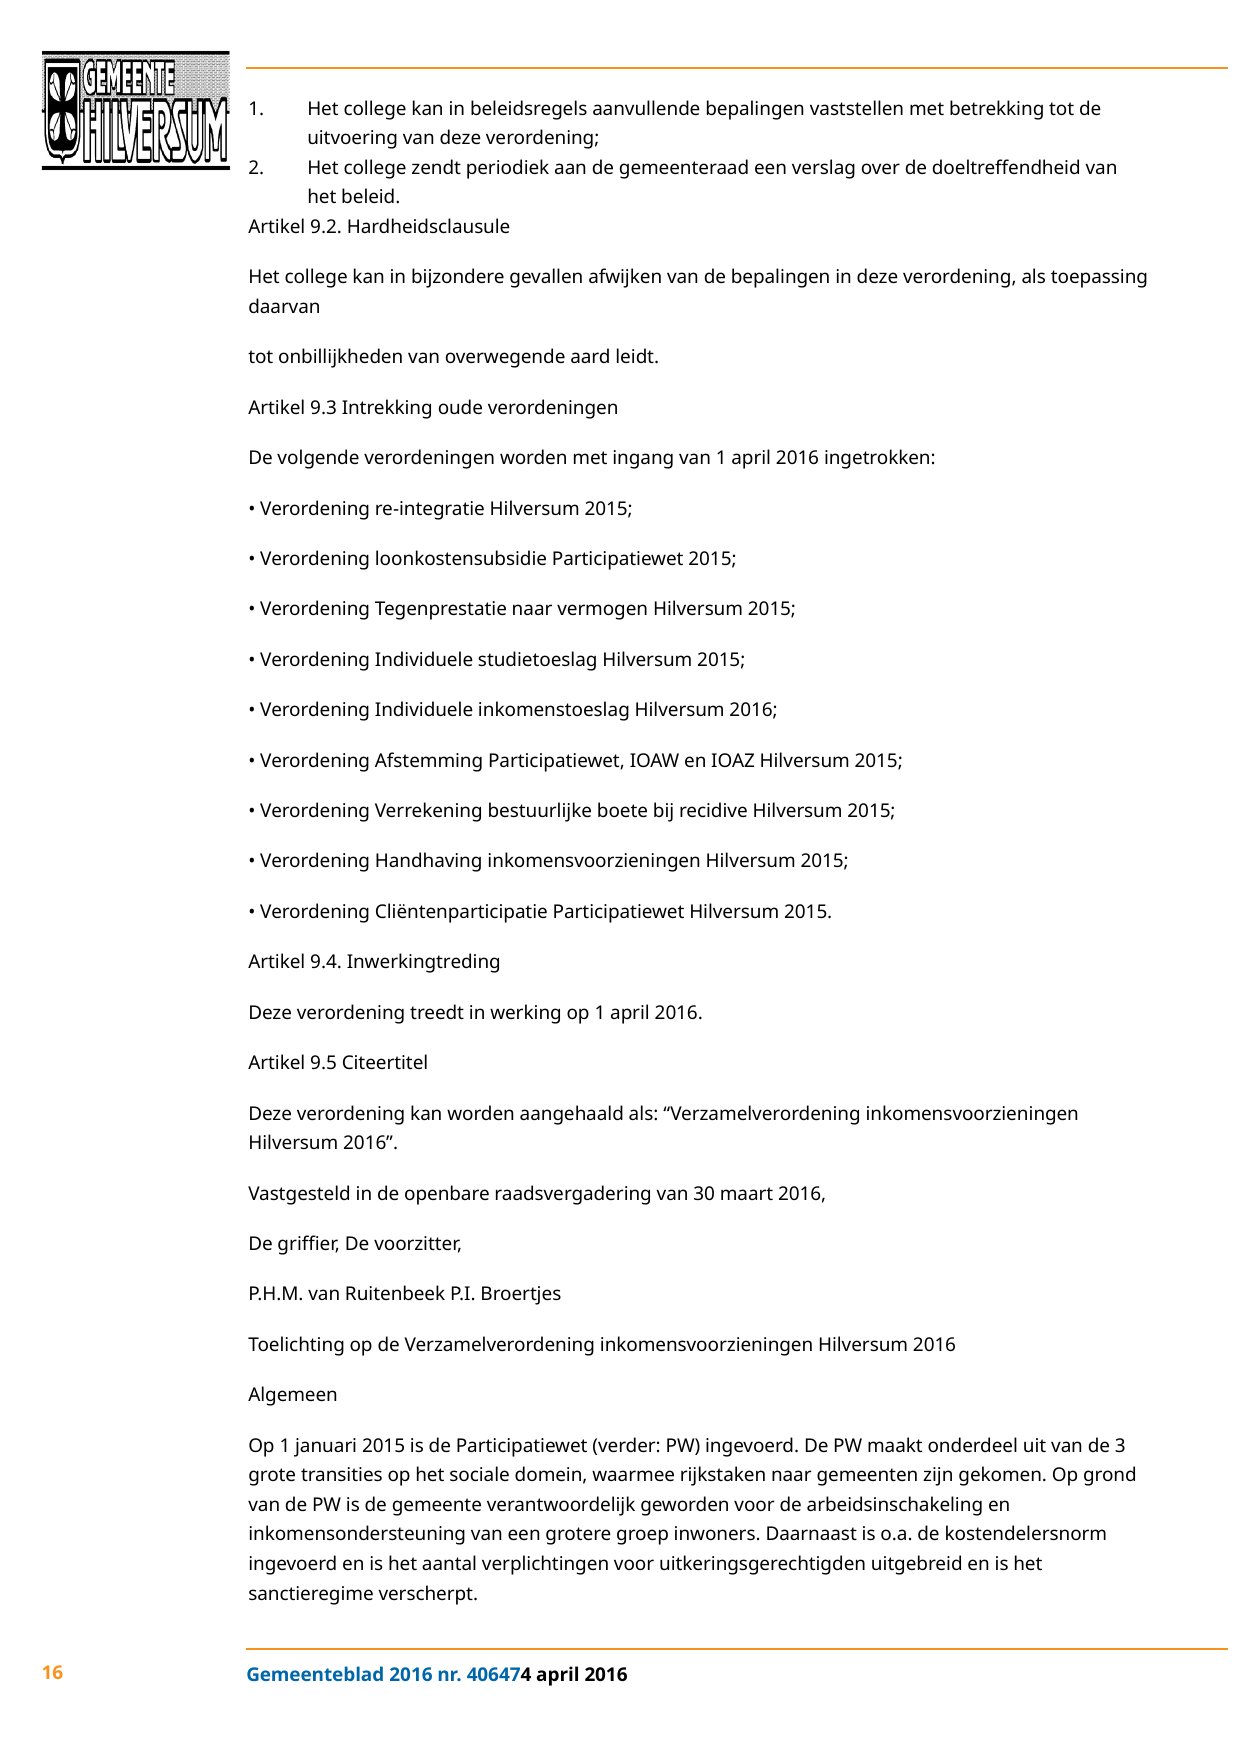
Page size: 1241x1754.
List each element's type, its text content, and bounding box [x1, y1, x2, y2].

text Artikel 9.4. Inwerkingtreding [248, 948, 1152, 974]
text Deze verordening treedt in werking op 1 april 2016. [248, 999, 1152, 1025]
text • Verordening Verrekening bestuurlijke boete bij recidive Hilversum 2015; [248, 797, 1152, 823]
text Toelichting op de Verzamelverordening inkomensvoorzieningen Hilversum 2016 [248, 1331, 1152, 1357]
text De volgende verordeningen worden met ingang van 1 april 2016 ingetrokken: [248, 444, 1152, 470]
text Artikel 9.3 Intrekking oude verordeningen [248, 394, 1152, 420]
text • Verordening Individuele studietoeslag Hilversum 2015; [248, 646, 1152, 672]
text Vastgesteld in de openbare raadsvergadering van 30 maart 2016, [248, 1180, 1152, 1206]
text tot onbillijkheden van overwegende aard leidt. [248, 343, 1152, 369]
list Het college kan in beleidsregels aanvullende bepalingen vaststellen met betrekking tot de uitvoering van deze verordening; [248, 95, 1152, 150]
text De griffier, De voorzitter, [248, 1230, 1152, 1256]
text Artikel 9.2. Hardheidsclausule [248, 213, 1152, 239]
text • Verordening Handhaving inkomensvoorzieningen Hilversum 2015; [248, 848, 1152, 873]
text Het college kan in bijzondere gevallen afwijken van de bepalingen in deze verordening, als toepassing daarvan [248, 263, 1152, 319]
text • Verordening Cliëntenparticipatie Participatiewet Hilversum 2015. [248, 898, 1152, 924]
text Op 1 januari 2015 is de Participatiewet (verder: PW) ingevoerd. De PW maakt onderdeel uit van de 3 grote transities op het sociale domein, waarmee rijkstaken naar gemeenten zijn gekomen. Op grond van de PW is de gemeente verantwoordelijk geworden voor de arbeidsinschakeling en inkomensondersteuning van een grotere groep inwoners. Daarnaast is o.a. de kostendelersnorm ingevoerd en is het aantal verplichtingen voor uitkeringsgerechtigden uitgebreid en is het sanctieregime verscherpt. [248, 1432, 1152, 1606]
text • Verordening Individuele inkomenstoeslag Hilversum 2016; [248, 696, 1152, 722]
picture [41, 47, 231, 172]
text Artikel 9.5 Citeertitel [248, 1049, 1152, 1075]
list Het college zendt periodiek aan de gemeenteraad een verslag over de doeltreffendheid van het beleid. [248, 154, 1152, 209]
text • Verordening re-integratie Hilversum 2015; [248, 495, 1152, 521]
text • Verordening Afstemming Participatiewet, IOAW en IOAZ Hilversum 2015; [248, 747, 1152, 773]
text P.H.M. van Ruitenbeek P.I. Broertjes [248, 1281, 1152, 1306]
text Algemeen [248, 1381, 1152, 1407]
text • Verordening loonkostensubsidie Participatiewet 2015; [248, 545, 1152, 571]
text Deze verordening kan worden aangehaald als: “Verzamelverordening inkomensvoorzieningen Hilversum 2016”. [248, 1100, 1152, 1155]
text • Verordening Tegenprestatie naar vermogen Hilversum 2015; [248, 596, 1152, 621]
